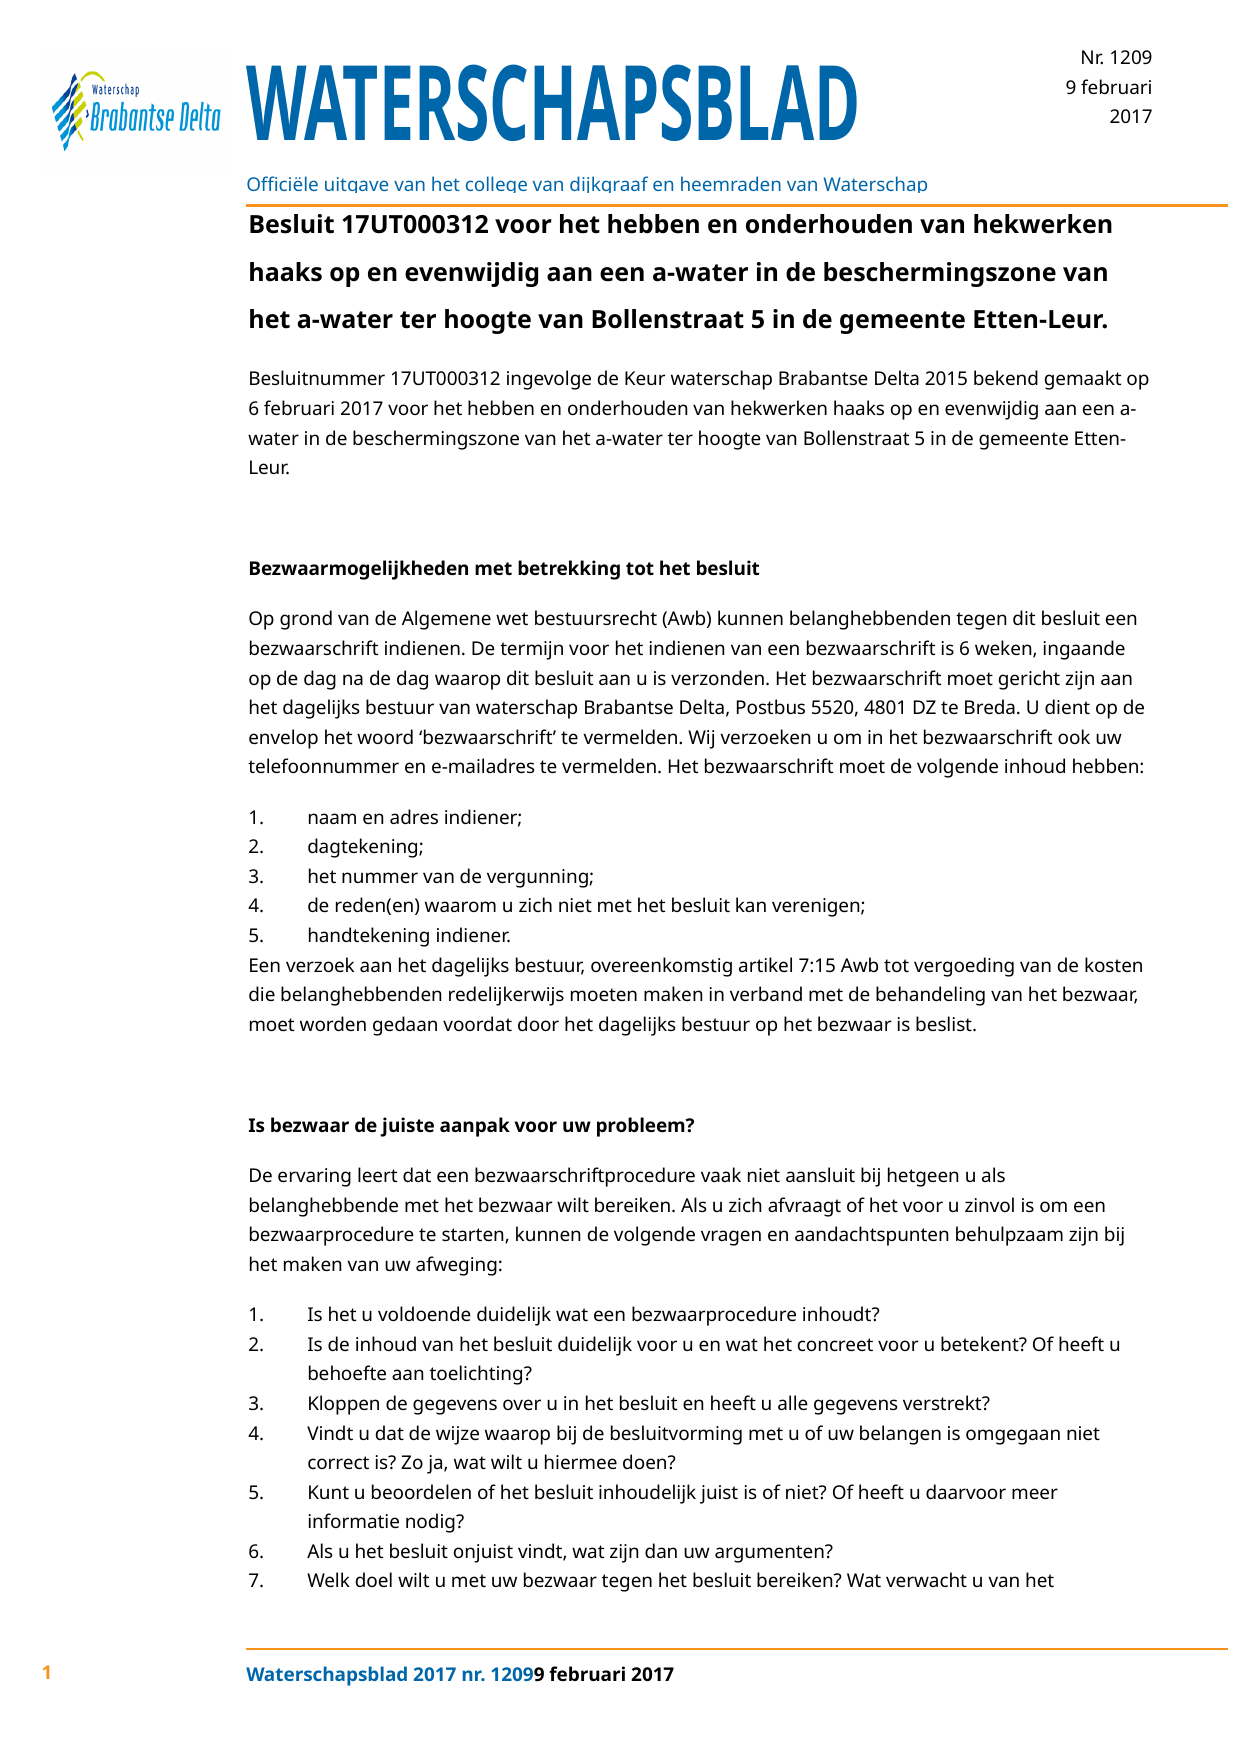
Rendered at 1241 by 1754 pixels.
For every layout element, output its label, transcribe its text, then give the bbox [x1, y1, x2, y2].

list dagtekening; [248, 833, 1152, 859]
text Op grond van de Algemene wet bestuursrecht (Awb) kunnen belanghebbenden tegen dit besluit een bezwaarschrift indienen. De termijn voor het indienen van een bezwaarschrift is 6 weken, ingaande op de dag na de dag waarop dit besluit aan u is verzonden. Het bezwaarschrift moet gericht zijn aan het dagelijks bestuur van waterschap Brabantse Delta, Postbus 5520, 4801 DZ te Breda. U dient op de envelop het woord ‘bezwaarschrift’ te vermelden. Wij verzoeken u om in het bezwaarschrift ook uw telefoonnummer en e‑mailadres te vermelden. Het bezwaarschrift moet de volgende inhoud hebben: [248, 606, 1152, 779]
list naam en adres indiener; [248, 804, 1152, 829]
list het nummer van de vergunning; [248, 863, 1152, 889]
list Kloppen de gegevens over u in het besluit en heeft u alle gegevens verstrekt? [248, 1390, 1152, 1416]
text Is bezwaar de juiste aanpak voor uw probleem? [248, 1112, 1152, 1137]
list Kunt u beoordelen of het besluit inhoudelijk juist is of niet? Of heeft u daarvoor meer informatie nodig? [248, 1479, 1152, 1534]
text Bezwaarmogelijkheden met betrekking tot het besluit [248, 555, 1152, 581]
list Is de inhoud van het besluit duidelijk voor u en wat het concreet voor u betekent? Of heeft u behoefte aan toelichting? [248, 1331, 1152, 1386]
text Besluitnummer 17UT000312 ingevolge de Keur waterschap Brabantse Delta 2015 bekend gemaakt op 6 februari 2017 voor het hebben en onderhouden van hekwerken haaks op en evenwijdig aan een a-water in de beschermingszone van het a-water ter hoogte van Bollenstraat 5 in de gemeente Etten-Leur. [248, 366, 1152, 480]
picture [41, 47, 231, 172]
text Besluit 17UT000312 voor het hebben en onderhouden van hekwerken haaks op en evenwijdig aan een a-water in de beschermingszone van het a-water ter hoogte van Bollenstraat 5 in de gemeente Etten-Leur. [248, 207, 1152, 336]
list Vindt u dat de wijze waarop bij de besluitvorming met u of uw belangen is omgegaan niet correct is? Zo ja, wat wilt u hiermee doen? [248, 1420, 1152, 1475]
list Welk doel wilt u met uw bezwaar tegen het besluit bereiken? Wat verwacht u van het [248, 1568, 1152, 1593]
list Is het u voldoende duidelijk wat een bezwaarprocedure inhoudt? [248, 1301, 1152, 1327]
text Een verzoek aan het dagelijks bestuur, overeenkomstig artikel 7:15 Awb tot vergoeding van de kosten die belanghebbenden redelijkerwijs moeten maken in verband met de behandeling van het bezwaar, moet worden gedaan voordat door het dagelijks bestuur op het bezwaar is beslist. [248, 952, 1152, 1037]
text De ervaring leert dat een bezwaarschriftprocedure vaak niet aansluit bij hetgeen u als belanghebbende met het bezwaar wilt bereiken. Als u zich afvraagt of het voor u zinvol is om een bezwaarprocedure te starten, kunnen de volgende vragen en aandachtspunten behulpzaam zijn bij het maken van uw afweging: [248, 1162, 1152, 1277]
list Als u het besluit onjuist vindt, wat zijn dan uw argumenten? [248, 1538, 1152, 1564]
list de reden(en) waarom u zich niet met het besluit kan verenigen; [248, 893, 1152, 918]
list handtekening indiener. [248, 922, 1152, 948]
